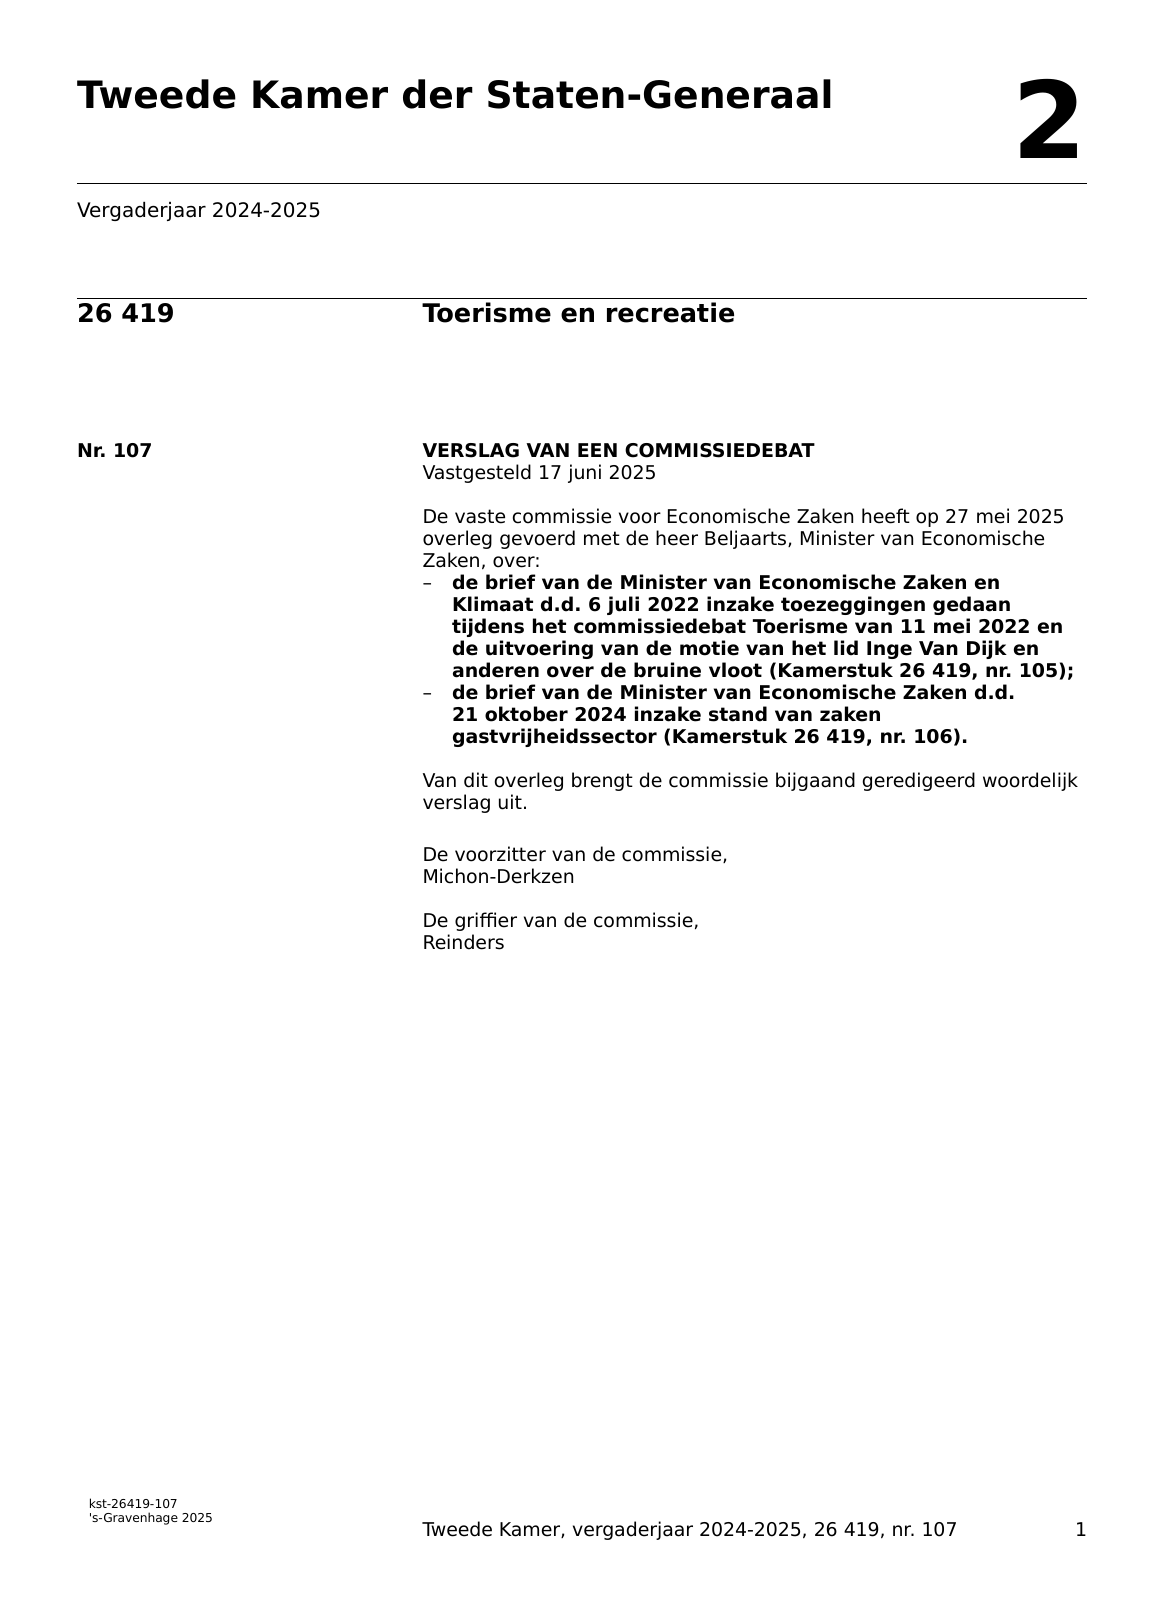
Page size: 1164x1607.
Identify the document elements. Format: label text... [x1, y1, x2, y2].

text Van dit overleg brengt de commissie bijgaand geredigeerd woordelijk verslag uit. [422, 770, 1087, 814]
table_header Tweede Kamer der Staten-Generaal [77, 59, 886, 183]
table_header 2 [886, 59, 1087, 183]
text Vastgesteld 17 juni 2025 [422, 462, 1087, 484]
text De griffier van de commissie, Reinders [422, 910, 1087, 954]
text 's-Gravenhage 2025 [88, 1511, 323, 1525]
text De voorzitter van de commissie, Michon-Derkzen [422, 844, 1087, 888]
text – de brief van de Minister van Economische Zaken d.d. 21 oktober 2024 inzake stand van zaken gastvrijheidssector (Kamerstuk 26 419, nr. 106). [422, 682, 1087, 748]
text De vaste commissie voor Economische Zaken heeft op 27 mei 2025 overleg gevoerd met de heer Beljaarts, Minister van Economische Zaken, over: [422, 506, 1087, 572]
text kst-26419-107 [88, 1497, 323, 1511]
subtitle Nr. 107 VERSLAG VAN EEN COMMISSIEDEBAT [77, 440, 1087, 462]
table_cell Vergaderjaar 2024-2025 [77, 184, 1087, 298]
subtitle 26 419 Toerisme en recreatie [77, 299, 1087, 329]
text – de brief van de Minister van Economische Zaken en Klimaat d.d. 6 juli 2022 inzake toezeggingen gedaan tijdens het commissiedebat Toerisme van 11 mei 2022 en de uitvoering van de motie van het lid Inge Van Dijk en anderen over de bruine vloot (Kamerstuk 26 419, nr. 105); [422, 572, 1087, 682]
